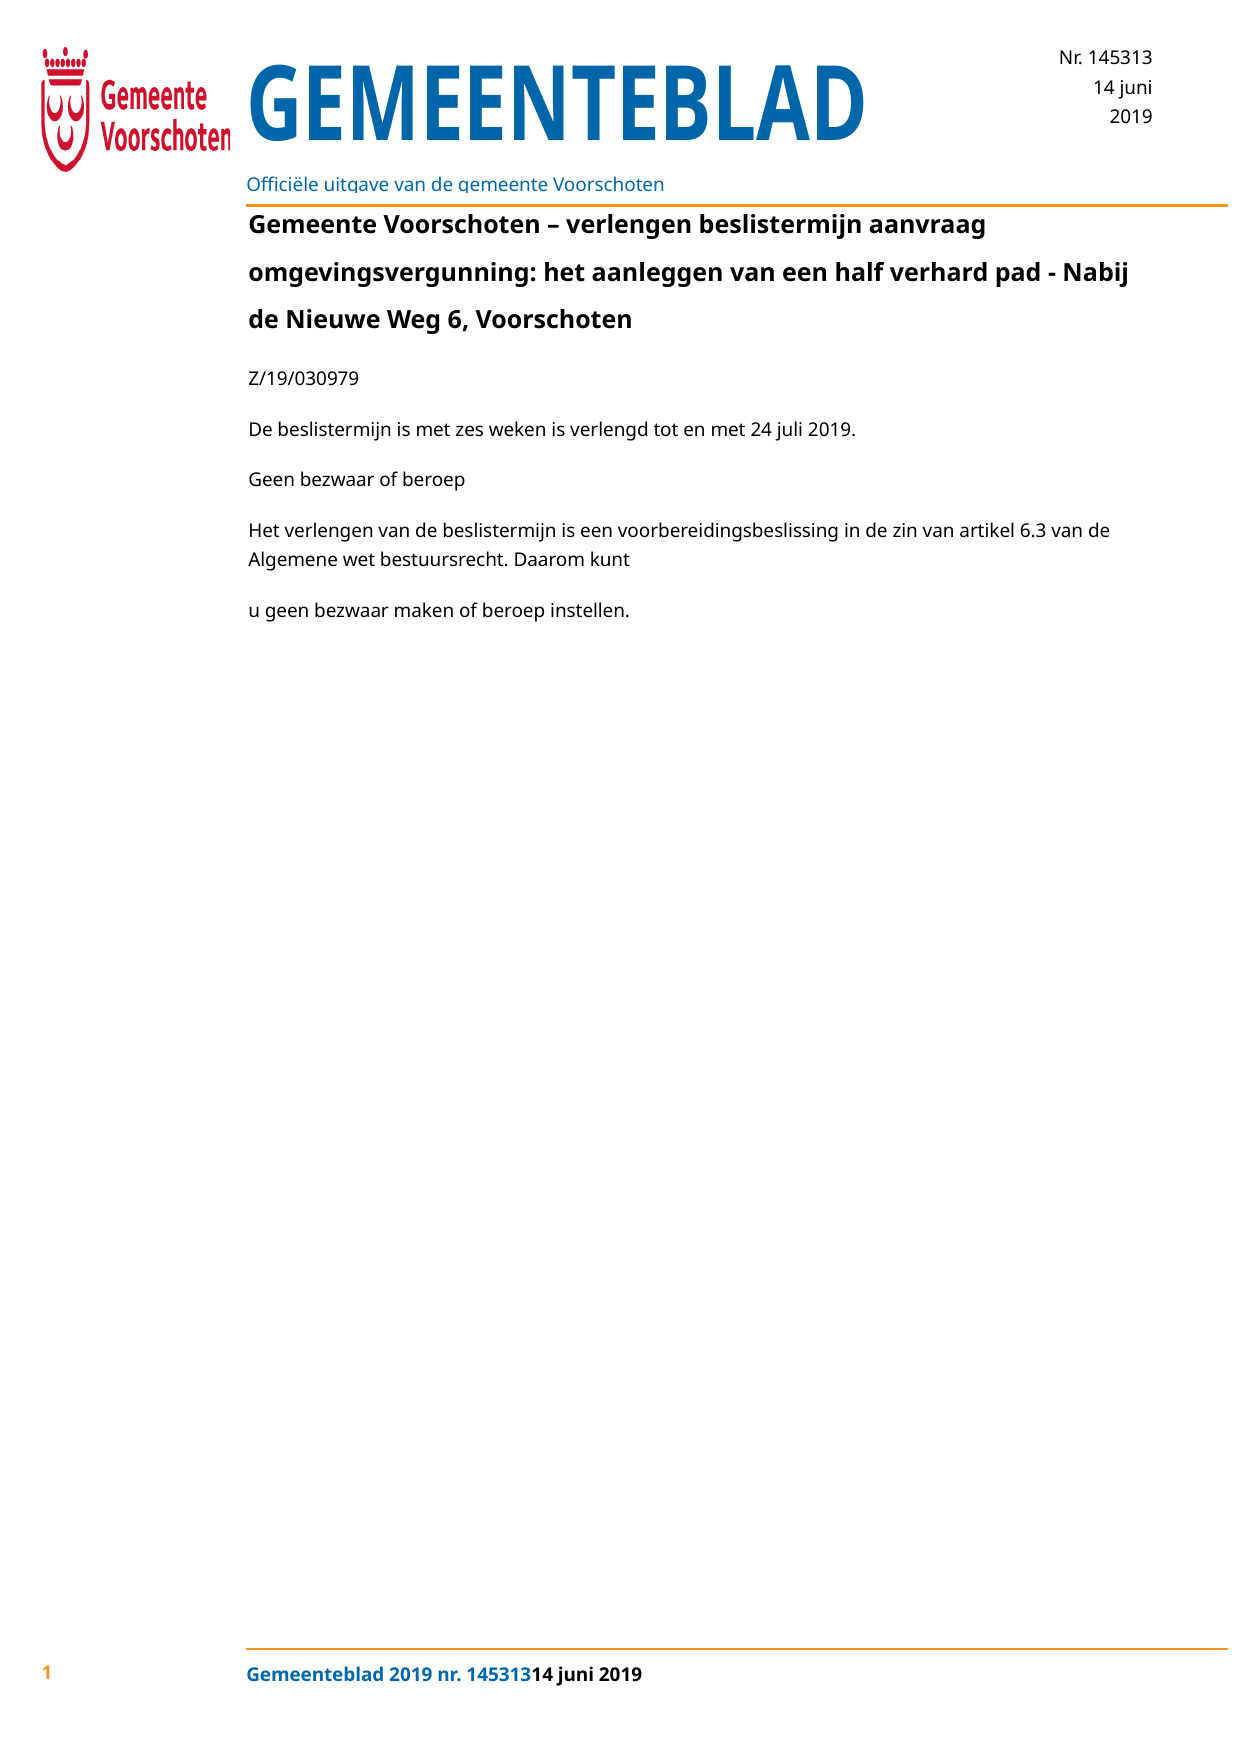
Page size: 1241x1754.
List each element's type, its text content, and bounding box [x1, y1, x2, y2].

text De beslistermijn is met zes weken is verlengd tot en met 24 juli 2019. [248, 416, 1152, 442]
text Geen bezwaar of beroep [248, 466, 1152, 492]
picture [41, 47, 231, 172]
text Z/19/030979 [248, 366, 1152, 391]
text Het verlengen van de beslistermijn is een voorbereidingsbeslissing in de zin van artikel 6.3 van de Algemene wet bestuursrecht. Daarom kunt [248, 517, 1152, 572]
text Gemeente Voorschoten – verlengen beslistermijn aanvraag omgevingsvergunning: het aanleggen van een half verhard pad - Nabij de Nieuwe Weg 6, Voorschoten [248, 207, 1152, 336]
text u geen bezwaar maken of beroep instellen. [248, 597, 1152, 622]
